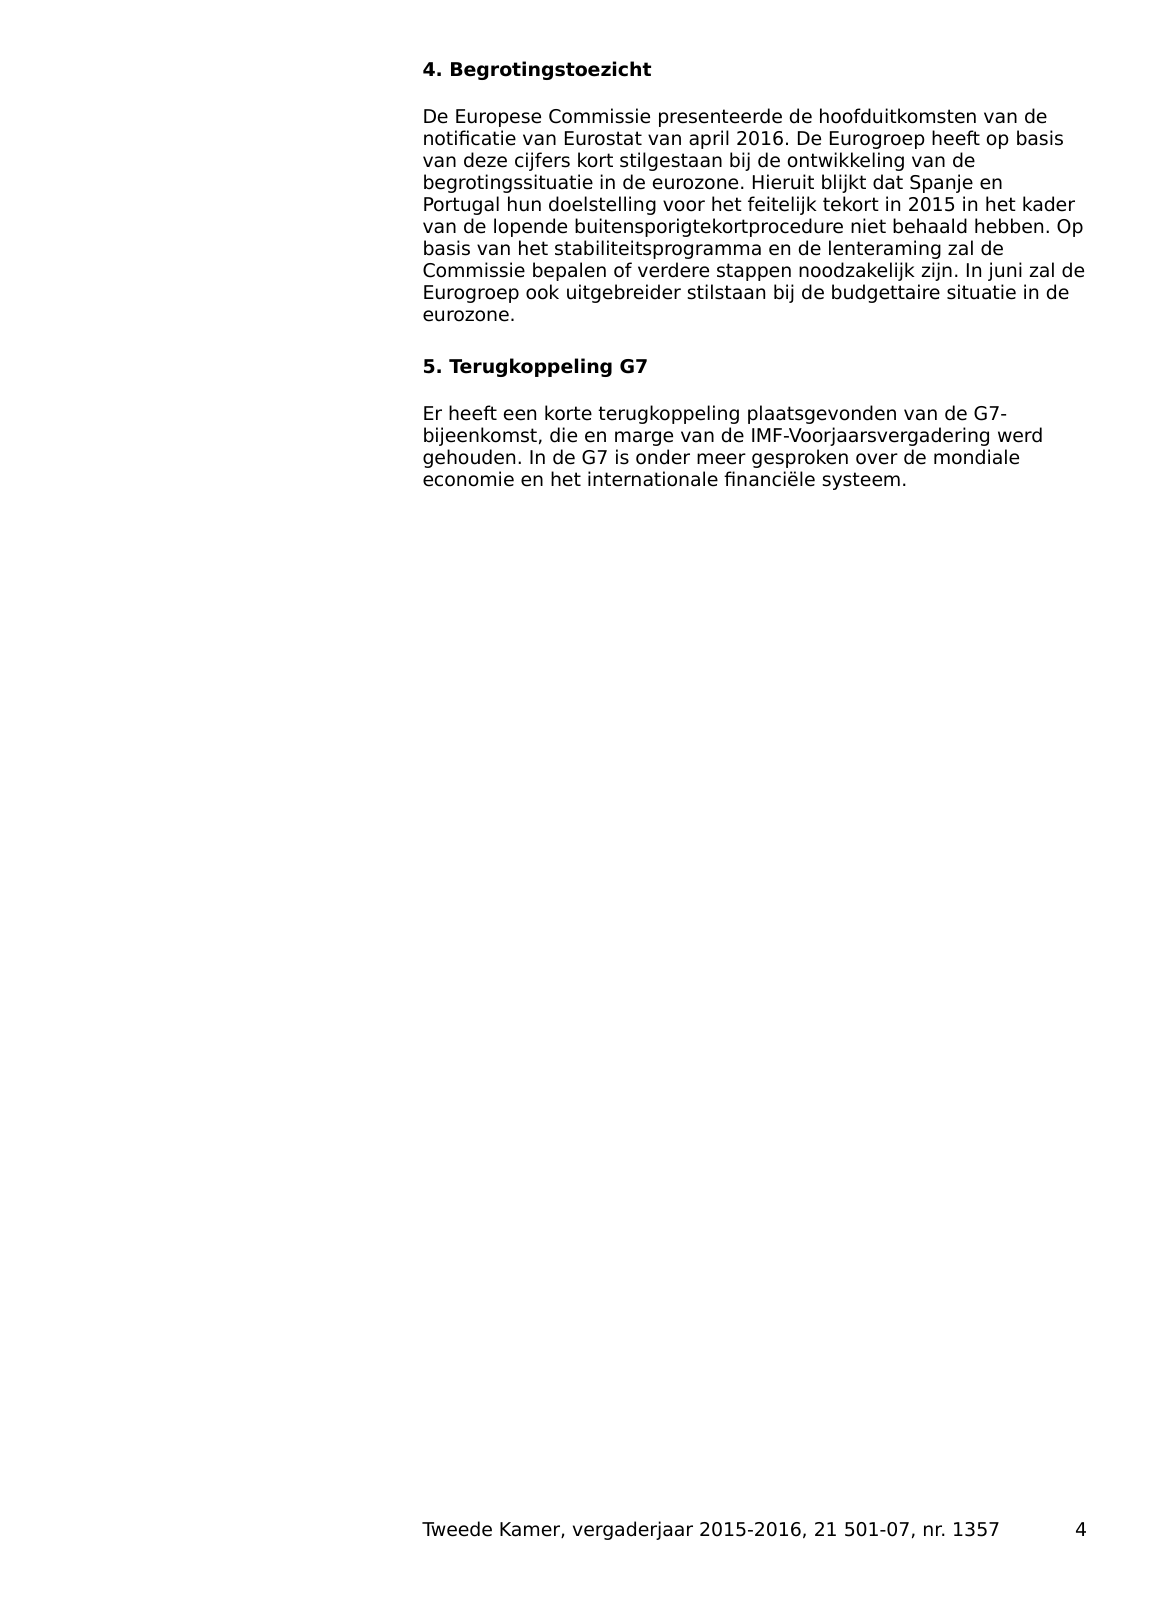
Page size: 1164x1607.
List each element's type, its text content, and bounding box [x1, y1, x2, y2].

text De Europese Commissie presenteerde de hoofduitkomsten van de notificatie van Eurostat van april 2016. De Eurogroep heeft op basis van deze cijfers kort stilgestaan bij de ontwikkeling van de begrotingssituatie in de eurozone. Hieruit blijkt dat Spanje en Portugal hun doelstelling voor het feitelijk tekort in 2015 in het kader van de lopende buitensporigtekortprocedure niet behaald hebben. Op basis van het stabiliteitsprogramma en de lenteraming zal de Commissie bepalen of verdere stappen noodzakelijk zijn. In juni zal de Eurogroep ook uitgebreider stilstaan bij de budgettaire situatie in de eurozone. [422, 106, 1087, 326]
subtitle 4. Begrotingstoezicht [422, 59, 1087, 81]
subtitle 5. Terugkoppeling G7 [422, 356, 1087, 378]
text Er heeft een korte terugkoppeling plaatsgevonden van de G7-bijeenkomst, die en marge van de IMF-Voorjaarsvergadering werd gehouden. In de G7 is onder meer gesproken over de mondiale economie en het internationale financiële systeem. [422, 403, 1087, 491]
